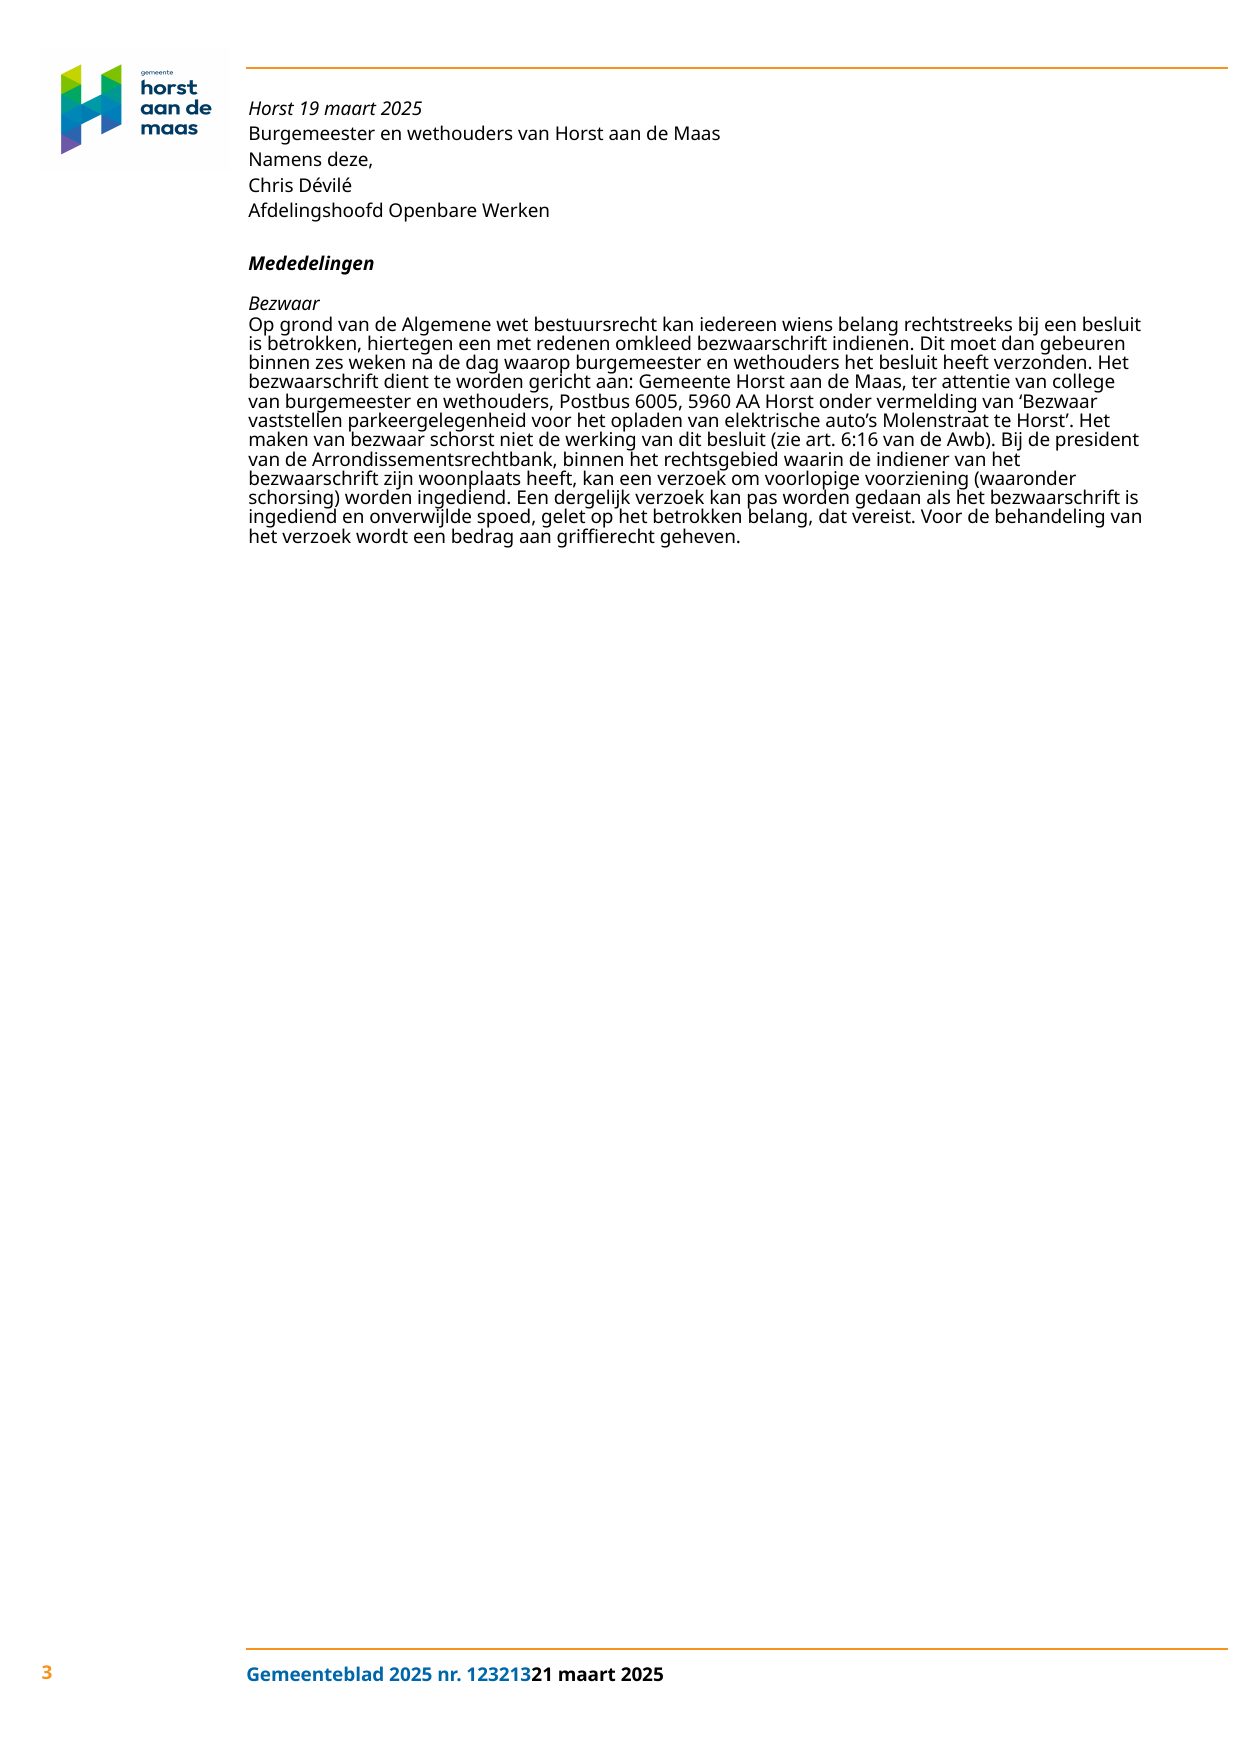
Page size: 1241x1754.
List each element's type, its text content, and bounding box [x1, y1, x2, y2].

text Burgemeester en wethouders van Horst aan de Maas [248, 121, 1152, 146]
text Chris Dévilé [248, 172, 1152, 198]
text Horst 19 maart 2025 [248, 95, 1152, 121]
text Op grond van de Algemene wet bestuursrecht kan iedereen wiens belang rechtstreeks bij een besluit is betrokken, hiertegen een met redenen omkleed bezwaarschrift indienen. Dit moet dan gebeuren binnen zes weken na de dag waarop burgemeester en wethouders het besluit heeft verzonden. Het bezwaarschrift dient te worden gericht aan: Gemeente Horst aan de Maas, ter attentie van college van burgemeester en wethouders, Postbus 6005, 5960 AA Horst onder vermelding van ‘Bezwaar vaststellen parkeergelegenheid voor het opladen van elektrische auto’s Molenstraat te Horst’. Het maken van bezwaar schorst niet de werking van dit besluit (zie art. 6:16 van de Awb). Bij de president van de Arrondissementsrechtbank, binnen het rechtsgebied waarin de indiener van het bezwaarschrift zijn woonplaats heeft, kan een verzoek om voorlopige voorziening (waaronder schorsing) worden ingediend. Een dergelijk verzoek kan pas worden gedaan als het bezwaarschrift is ingediend en onverwijlde spoed, gelet op het betrokken belang, dat vereist. Voor de behandeling van het verzoek wordt een bedrag aan griffierecht geheven. [248, 316, 1152, 547]
picture [41, 47, 231, 172]
text Mededelingen [248, 251, 1152, 276]
text Bezwaar [248, 290, 1152, 316]
text Namens deze, [248, 146, 1152, 172]
text Afdelingshoofd Openbare Werken [248, 198, 1152, 223]
